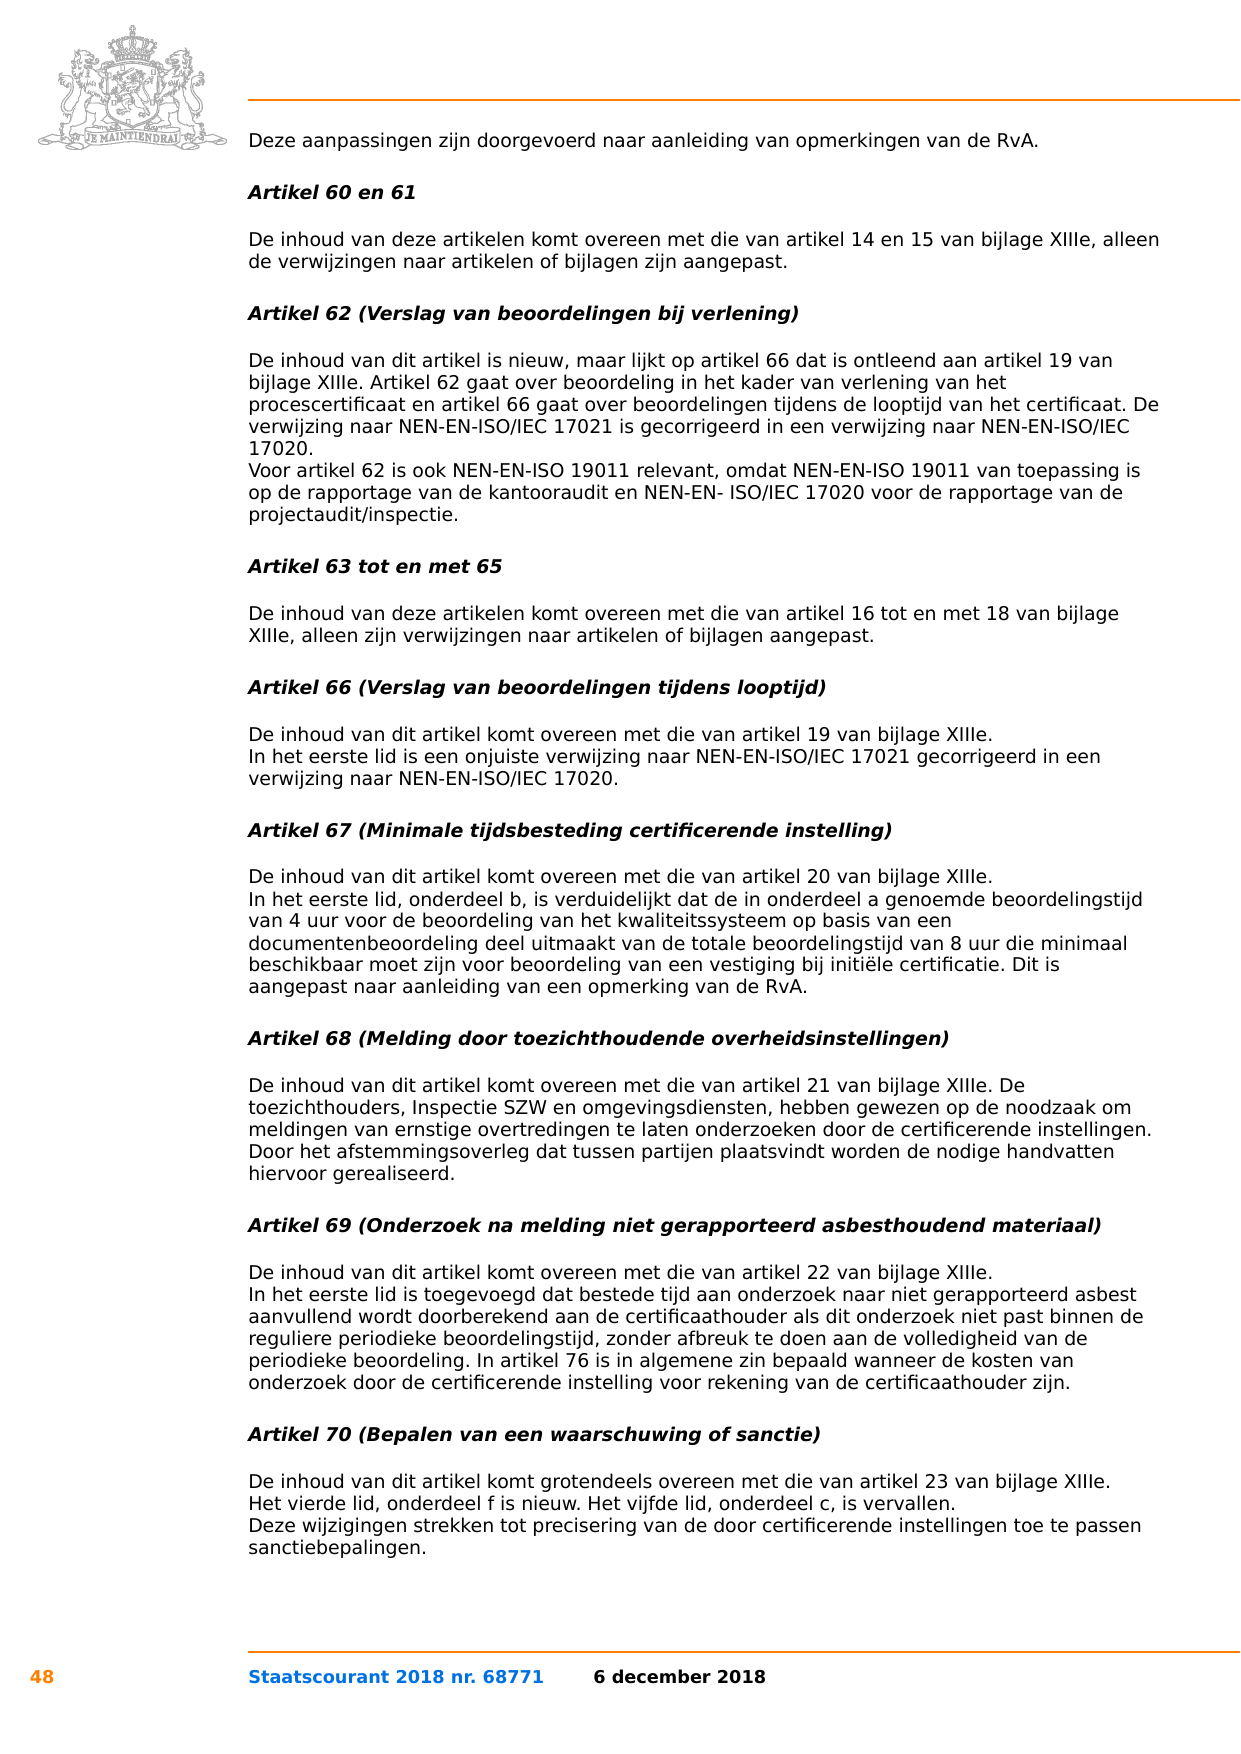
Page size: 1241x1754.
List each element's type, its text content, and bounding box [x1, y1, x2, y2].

text In het eerste lid, onderdeel b, is verduidelijkt dat de in onderdeel a genoemde beoordelingstijd van 4 uur voor de beoordeling van het kwaliteitssysteem op basis van een documentenbeoordeling deel uitmaakt van de totale beoordelingstijd van 8 uur die minimaal beschikbaar moet zijn voor beoordeling van een vestiging bij initiële certificatie. Dit is aangepast naar aanleiding van een opmerking van de RvA. [248, 888, 1163, 998]
text Het vierde lid, onderdeel f is nieuw. Het vijfde lid, onderdeel c, is vervallen. [248, 1493, 1163, 1515]
text De inhoud van dit artikel is nieuw, maar lijkt op artikel 66 dat is ontleend aan artikel 19 van bijlage XIIIe. Artikel 62 gaat over beoordeling in het kader van verlening van het procescertificaat en artikel 66 gaat over beoordelingen tijdens de looptijd van het certificaat. De verwijzing naar NEN-EN-ISO/IEC 17021 is gecorrigeerd in een verwijzing naar NEN-EN-ISO/IEC 17020. [248, 350, 1163, 460]
text In het eerste lid is een onjuiste verwijzing naar NEN-EN-ISO/IEC 17021 gecorrigeerd in een verwijzing naar NEN-EN-ISO/IEC 17020. [248, 746, 1163, 789]
text Voor artikel 62 is ook NEN-EN-ISO 19011 relevant, omdat NEN-EN-ISO 19011 van toepassing is op de rapportage van de kantooraudit en NEN-EN- ISO/IEC 17020 voor de rapportage van de projectaudit/inspectie. [248, 460, 1163, 526]
text De inhoud van deze artikelen komt overeen met die van artikel 14 en 15 van bijlage XIIIe, alleen de verwijzingen naar artikelen of bijlagen zijn aangepast. [248, 229, 1163, 273]
text Deze aanpassingen zijn doorgevoerd naar aanleiding van opmerkingen van de RvA. [248, 130, 1163, 152]
picture [38, 25, 227, 150]
subtitle Artikel 69 (Onderzoek na melding niet gerapporteerd asbesthoudend materiaal) [248, 1215, 1163, 1237]
text Deze wijzigingen strekken tot precisering van de door certificerende instellingen toe te passen sanctiebepalingen. [248, 1515, 1163, 1559]
text De inhoud van dit artikel komt overeen met die van artikel 19 van bijlage XIIIe. [248, 723, 1163, 746]
text De inhoud van dit artikel komt overeen met die van artikel 20 van bijlage XIIIe. [248, 866, 1163, 888]
subtitle Artikel 70 (Bepalen van een waarschuwing of sanctie) [248, 1424, 1163, 1446]
subtitle Artikel 68 (Melding door toezichthoudende overheidsinstellingen) [248, 1028, 1163, 1050]
subtitle Artikel 62 (Verslag van beoordelingen bij verlening) [248, 303, 1163, 325]
text De inhoud van dit artikel komt grotendeels overeen met die van artikel 23 van bijlage XIIIe. [248, 1471, 1163, 1493]
subtitle Artikel 67 (Minimale tijdsbesteding certificerende instelling) [248, 819, 1163, 841]
subtitle Artikel 66 (Verslag van beoordelingen tijdens looptijd) [248, 677, 1163, 698]
text De inhoud van dit artikel komt overeen met die van artikel 21 van bijlage XIIIe. De toezichthouders, Inspectie SZW en omgevingsdiensten, hebben gewezen op de noodzaak om meldingen van ernstige overtredingen te laten onderzoeken door de certificerende instellingen. Door het afstemmingsoverleg dat tussen partijen plaatsvindt worden de nodige handvatten hiervoor gerealiseerd. [248, 1075, 1163, 1185]
text In het eerste lid is toegevoegd dat bestede tijd aan onderzoek naar niet gerapporteerd asbest aanvullend wordt doorberekend aan de certificaathouder als dit onderzoek niet past binnen de reguliere periodieke beoordelingstijd, zonder afbreuk te doen aan de volledigheid van de periodieke beoordeling. In artikel 76 is in algemene zin bepaald wanneer de kosten van onderzoek door de certificerende instelling voor rekening van de certificaathouder zijn. [248, 1284, 1163, 1394]
text De inhoud van dit artikel komt overeen met die van artikel 22 van bijlage XIIIe. [248, 1262, 1163, 1284]
subtitle Artikel 63 tot en met 65 [248, 556, 1163, 578]
subtitle Artikel 60 en 61 [248, 182, 1163, 204]
text De inhoud van deze artikelen komt overeen met die van artikel 16 tot en met 18 van bijlage XIIIe, alleen zijn verwijzingen naar artikelen of bijlagen aangepast. [248, 603, 1163, 647]
